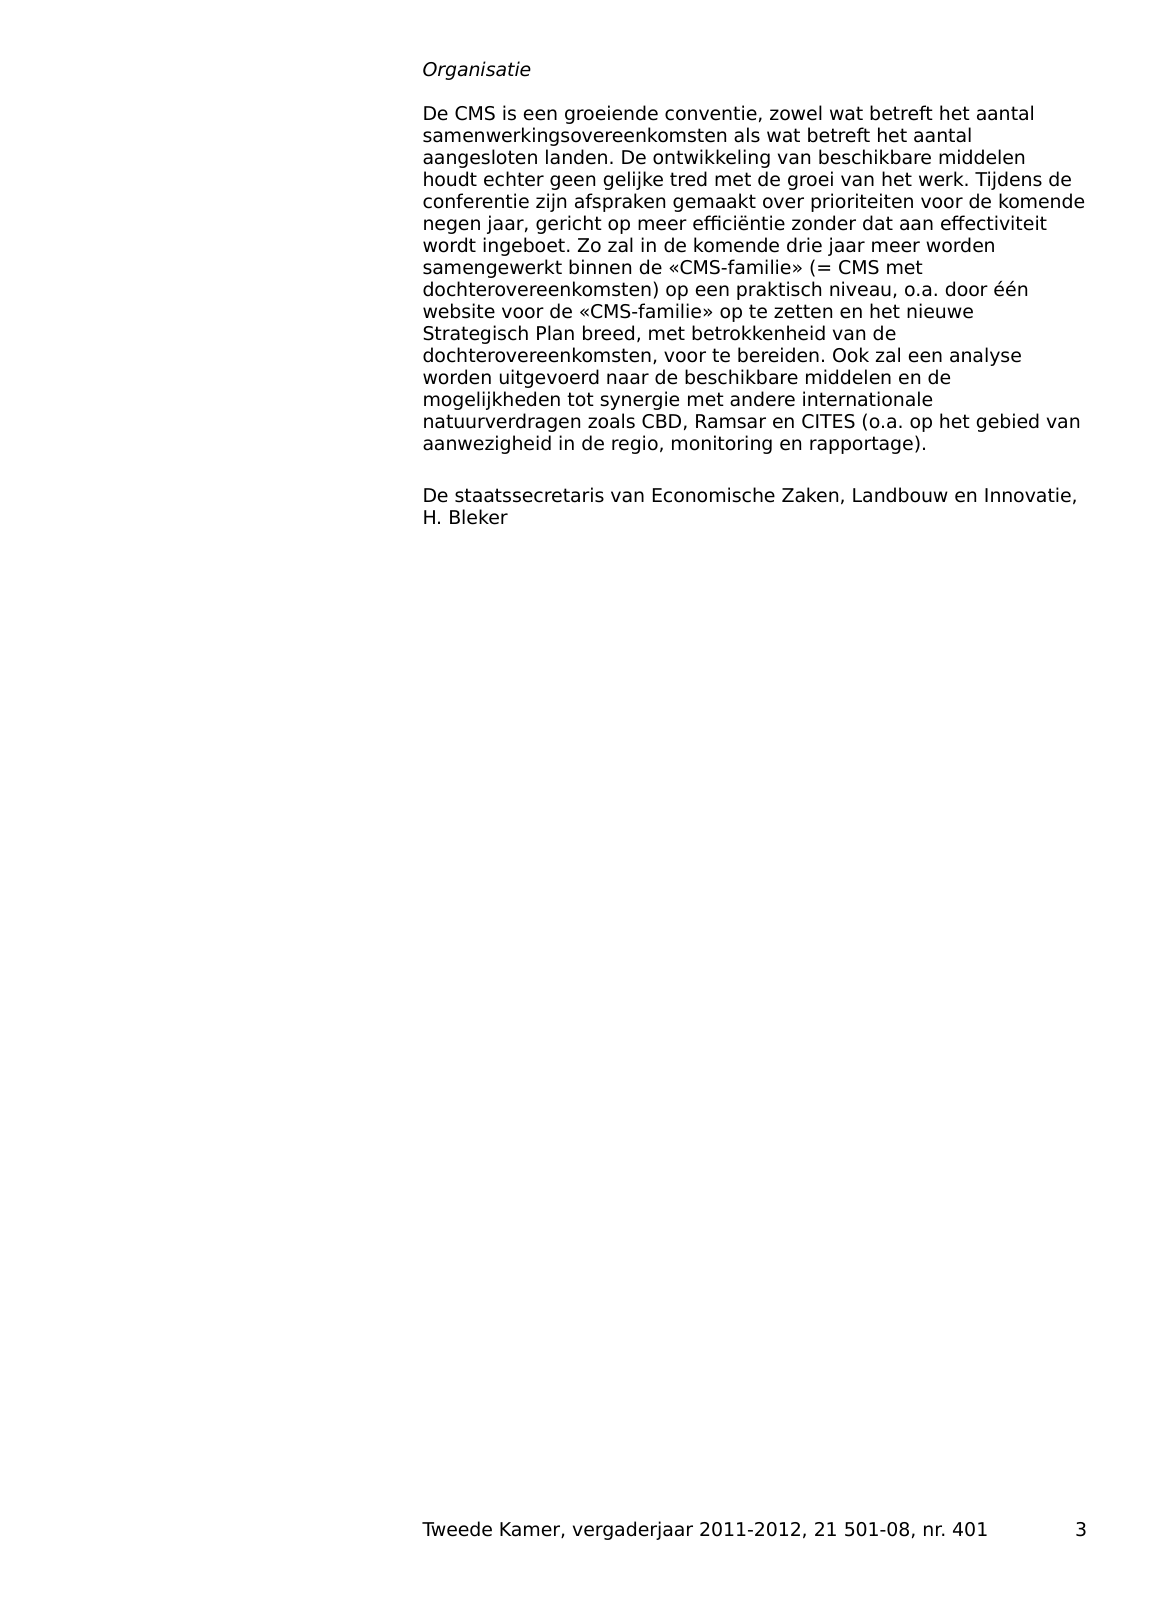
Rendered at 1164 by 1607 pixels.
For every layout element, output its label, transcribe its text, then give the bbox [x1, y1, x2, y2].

text De staatssecretaris van Economische Zaken, Landbouw en Innovatie, H. Bleker [422, 485, 1087, 529]
subtitle Organisatie [422, 59, 1087, 81]
text De CMS is een groeiende conventie, zowel wat betreft het aantal samenwerkingsovereenkomsten als wat betreft het aantal aangesloten landen. De ontwikkeling van beschikbare middelen houdt echter geen gelijke tred met de groei van het werk. Tijdens de conferentie zijn afspraken gemaakt over prioriteiten voor de komende negen jaar, gericht op meer efficiëntie zonder dat aan effectiviteit wordt ingeboet. Zo zal in de komende drie jaar meer worden samengewerkt binnen de «CMS-familie» (= CMS met dochterovereenkomsten) op een praktisch niveau, o.a. door één website voor de «CMS-familie» op te zetten en het nieuwe Strategisch Plan breed, met betrokkenheid van de dochterovereenkomsten, voor te bereiden. Ook zal een analyse worden uitgevoerd naar de beschikbare middelen en de mogelijkheden tot synergie met andere internationale natuurverdragen zoals CBD, Ramsar en CITES (o.a. op het gebied van aanwezigheid in de regio, monitoring en rapportage). [422, 103, 1087, 455]
